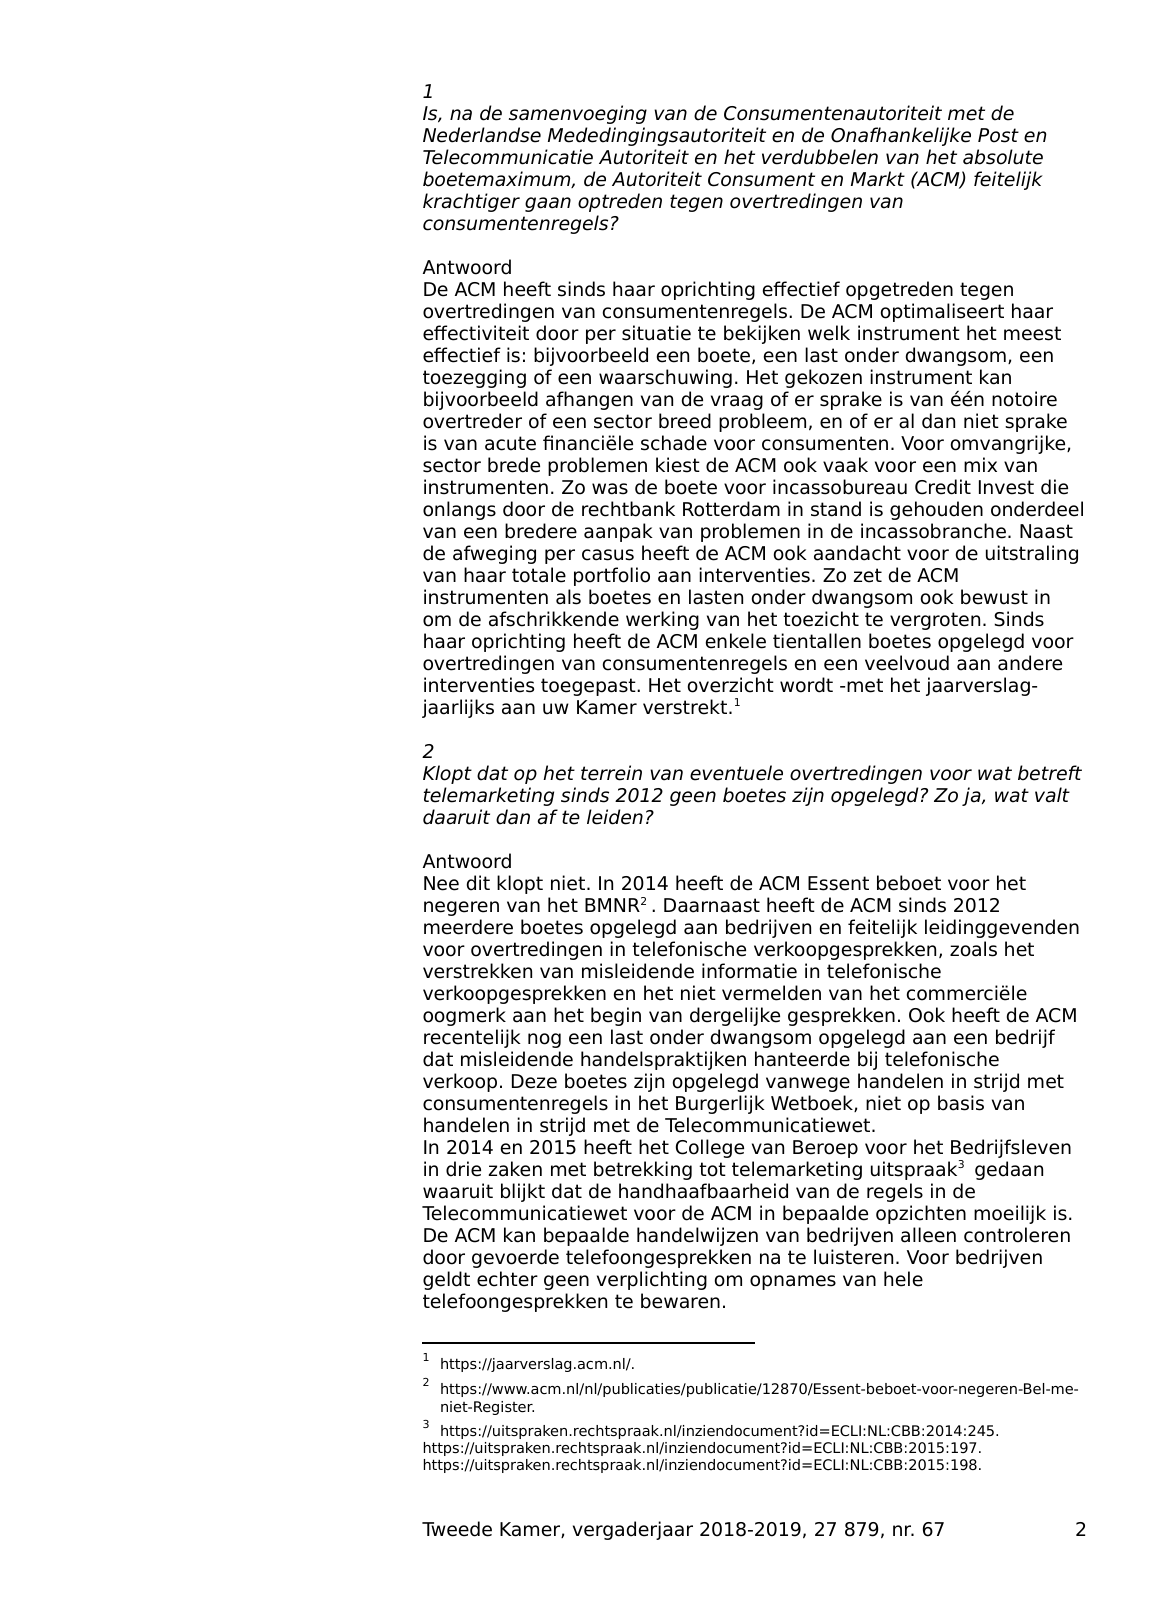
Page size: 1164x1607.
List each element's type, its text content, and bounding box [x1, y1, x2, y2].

text https://uitspraken.rechtspraak.nl/inziendocument?id=ECLI:NL:CBB:2014:245. [422, 1418, 1087, 1441]
text https://jaarverslag.acm.nl/. [422, 1352, 1087, 1374]
text Nee dit klopt niet. In 2014 heeft de ACM Essent beboet voor het negeren van het BMNR. Daarnaast heeft de ACM sinds 2012 meerdere boetes opgelegd aan bedrijven en feitelijk leidinggevenden voor overtredingen in telefonische verkoopgesprekken, zoals het verstrekken van misleidende informatie in telefonische verkoopgesprekken en het niet vermelden van het commerciële oogmerk aan het begin van dergelijke gesprekken. Ook heeft de ACM recentelijk nog een last onder dwangsom opgelegd aan een bedrijf dat misleidende handelspraktijken hanteerde bij telefonische verkoop. Deze boetes zijn opgelegd vanwege handelen in strijd met consumentenregels in het Burgerlijk Wetboek, niet op basis van handelen in strijd met de Telecommunicatiewet. [422, 873, 1087, 1137]
text 2 [422, 741, 1087, 763]
text Antwoord [422, 851, 1087, 873]
text https://uitspraken.rechtspraak.nl/inziendocument?id=ECLI:NL:CBB:2015:198. [422, 1457, 1087, 1474]
text In 2014 en 2015 heeft het College van Beroep voor het Bedrijfsleven in drie zaken met betrekking tot telemarketing uitspraak gedaan waaruit blijkt dat de handhaafbaarheid van de regels in de Telecommunicatiewet voor de ACM in bepaalde opzichten moeilijk is. De ACM kan bepaalde handelwijzen van bedrijven alleen controleren door gevoerde telefoongesprekken na te luisteren. Voor bedrijven geldt echter geen verplichting om opnames van hele telefoongesprekken te bewaren. [422, 1137, 1087, 1313]
text https://uitspraken.rechtspraak.nl/inziendocument?id=ECLI:NL:CBB:2015:197. [422, 1441, 1087, 1457]
text Klopt dat op het terrein van eventuele overtredingen voor wat betreft telemarketing sinds 2012 geen boetes zijn opgelegd? Zo ja, wat valt daaruit dan af te leiden? [422, 763, 1087, 829]
text 1 [422, 81, 1087, 103]
text De ACM heeft sinds haar oprichting effectief opgetreden tegen overtredingen van consumentenregels. De ACM optimaliseert haar effectiviteit door per situatie te bekijken welk instrument het meest effectief is: bijvoorbeeld een boete, een last onder dwangsom, een toezegging of een waarschuwing. Het gekozen instrument kan bijvoorbeeld afhangen van de vraag of er sprake is van één notoire overtreder of een sector breed probleem, en of er al dan niet sprake is van acute financiële schade voor consumenten. Voor omvangrijke, sector brede problemen kiest de ACM ook vaak voor een mix van instrumenten. Zo was de boete voor incassobureau Credit Invest die onlangs door de rechtbank Rotterdam in stand is gehouden onderdeel van een bredere aanpak van problemen in de incassobranche. Naast de afweging per casus heeft de ACM ook aandacht voor de uitstraling van haar totale portfolio aan interventies. Zo zet de ACM instrumenten als boetes en lasten onder dwangsom ook bewust in om de afschrikkende werking van het toezicht te vergroten. Sinds haar oprichting heeft de ACM enkele tientallen boetes opgelegd voor overtredingen van consumentenregels en een veelvoud aan andere interventies toegepast. Het overzicht wordt -met het jaarverslag- jaarlijks aan uw Kamer verstrekt. [422, 279, 1087, 719]
text https://www.acm.nl/nl/publicaties/publicatie/12870/Essent-beboet-voor-negeren-Bel-me-niet-Register. [422, 1377, 1087, 1416]
text Antwoord [422, 257, 1087, 279]
text Is, na de samenvoeging van de Consumentenautoriteit met de Nederlandse Mededingingsautoriteit en de Onafhankelijke Post en Telecommunicatie Autoriteit en het verdubbelen van het absolute boetemaximum, de Autoriteit Consument en Markt (ACM) feitelijk krachtiger gaan optreden tegen overtredingen van consumentenregels? [422, 103, 1087, 235]
